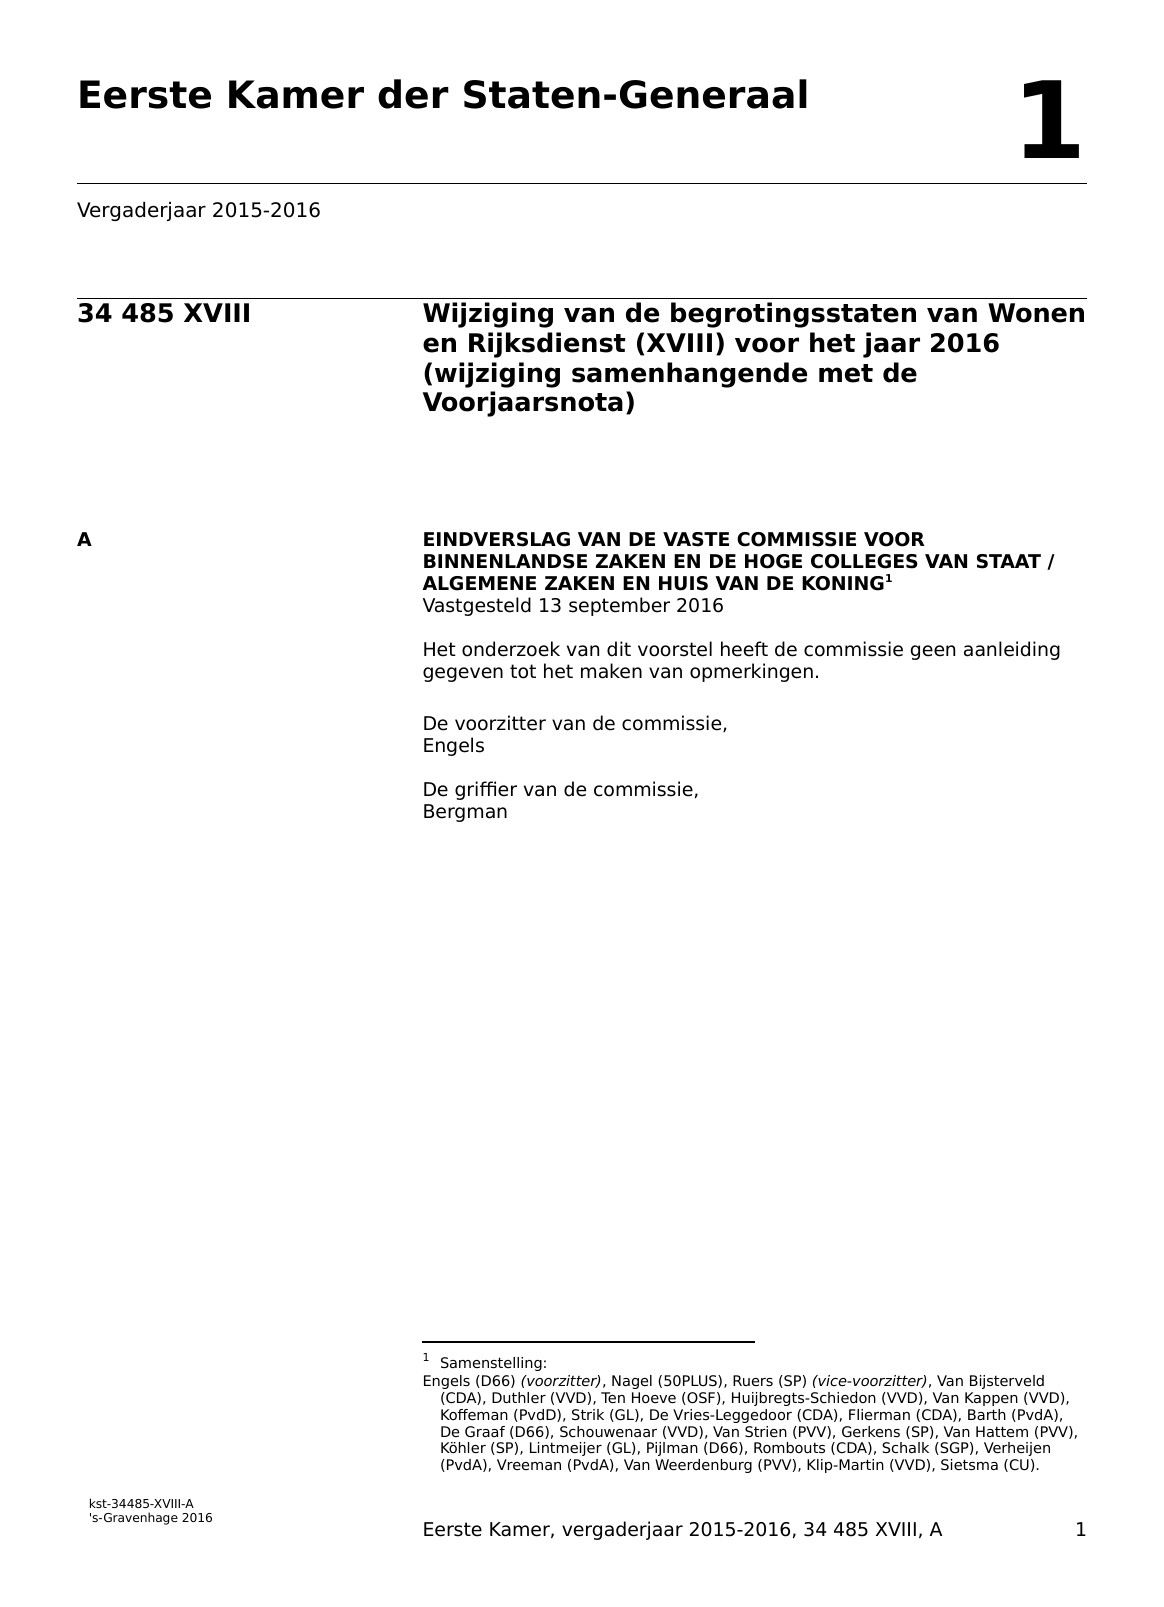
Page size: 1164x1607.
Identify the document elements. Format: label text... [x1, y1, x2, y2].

subtitle 34 485 XVIII Wijziging van de begrotingsstaten van Wonen en Rijksdienst (XVIII) voor het jaar 2016 (wijziging samenhangende met de Voorjaarsnota) [77, 299, 1087, 418]
text Het onderzoek van dit voorstel heeft de commissie geen aanleiding gegeven tot het maken van opmerkingen. [422, 639, 1087, 683]
text De griffier van de commissie, Bergman [422, 779, 1087, 823]
table_cell Vergaderjaar 2015-2016 [77, 184, 1087, 298]
text 's-Gravenhage 2016 [88, 1511, 323, 1525]
subtitle A EINDVERSLAG VAN DE VASTE COMMISSIE VOOR BINNENLANDSE ZAKEN EN DE HOGE COLLEGES VAN STAAT / ALGEMENE ZAKEN EN HUIS VAN DE KONING [77, 529, 1087, 595]
table_header Eerste Kamer der Staten-Generaal [77, 59, 886, 183]
table_header 1 [886, 59, 1087, 183]
text Samenstelling: [422, 1351, 1087, 1373]
text Vastgesteld 13 september 2016 [422, 595, 1087, 617]
text De voorzitter van de commissie, Engels [422, 713, 1087, 757]
text Engels (D66) (voorzitter), Nagel (50PLUS), Ruers (SP) (vice-voorzitter), Van Bijsterveld (CDA), Duthler (VVD), Ten Hoeve (OSF), Huijbregts-Schiedon (VVD), Van Kappen (VVD), Koffeman (PvdD), Strik (GL), De Vries-Leggedoor (CDA), Flierman (CDA), Barth (PvdA), De Graaf (D66), Schouwenaar (VVD), Van Strien (PVV), Gerkens (SP), Van Hattem (PVV), Köhler (SP), Lintmeijer (GL), Pijlman (D66), Rombouts (CDA), Schalk (SGP), Verheijen (PvdA), Vreeman (PvdA), Van Weerdenburg (PVV), Klip-Martin (VVD), Sietsma (CU). [422, 1373, 1087, 1474]
text kst-34485-XVIII-A [88, 1497, 323, 1511]
